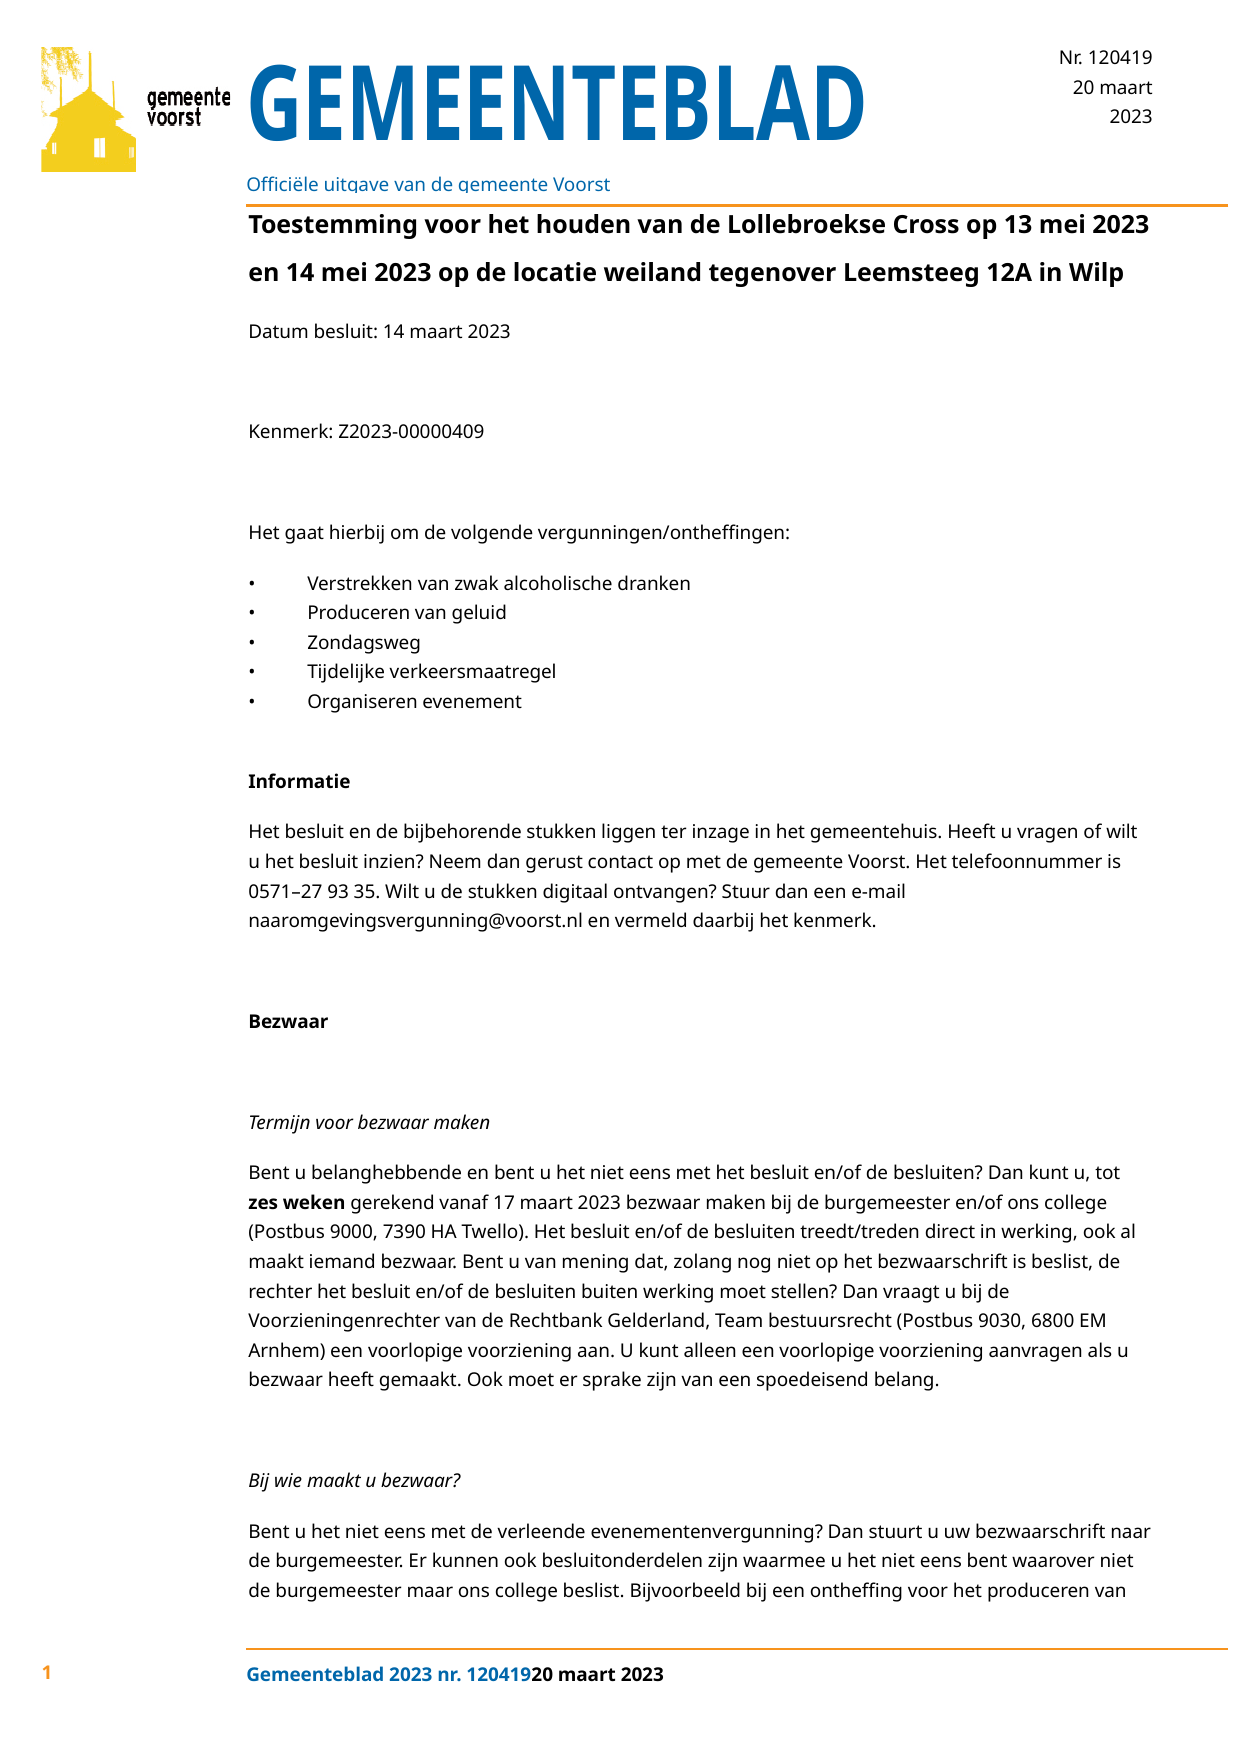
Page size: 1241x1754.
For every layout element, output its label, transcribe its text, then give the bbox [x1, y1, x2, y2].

text Bent u belanghebbende en bent u het niet eens met het besluit en/of de besluiten? Dan kunt u, tot zes weken gerekend vanaf 17 maart 2023 bezwaar maken bij de burgemeester en/of ons college (Postbus 9000, 7390 HA Twello). Het besluit en/of de besluiten treedt/treden direct in werking, ook al maakt iemand bezwaar. Bent u van mening dat, zolang nog niet op het bezwaarschrift is beslist, de rechter het besluit en/of de besluiten buiten werking moet stellen? Dan vraagt u bij de Voorzieningenrechter van de Rechtbank Gelderland, Team bestuursrecht (Postbus 9030, 6800 EM Arnhem) een voorlopige voorziening aan. U kunt alleen een voorlopige voorziening aanvragen als u bezwaar heeft gemaakt. Ook moet er sprake zijn van een spoedeisend belang. [248, 1159, 1152, 1392]
text Datum besluit: 14 maart 2023 [248, 318, 1152, 344]
text Informatie [248, 768, 1152, 794]
list Verstrekken van zwak alcoholische dranken [248, 570, 1152, 596]
list Tijdelijke verkeersmaatregel [248, 659, 1152, 684]
text Het gaat hierbij om de volgende vergunningen/ontheffingen: [248, 519, 1152, 545]
text Termijn voor bezwaar maken [248, 1109, 1152, 1135]
text Kenmerk: Z2023-00000409 [248, 419, 1152, 444]
text Bent u het niet eens met de verleende evenementenvergunning? Dan stuurt u uw bezwaarschrift naar de burgemeester. Er kunnen ook besluitonderdelen zijn waarmee u het niet eens bent waarover niet de burgemeester maar ons college beslist. Bijvoorbeeld bij een ontheffing voor het produceren van [248, 1518, 1152, 1603]
list Zondagsweg [248, 629, 1152, 655]
list Organiseren evenement [248, 688, 1152, 714]
list Produceren van geluid [248, 599, 1152, 625]
picture [41, 47, 231, 172]
text Bij wie maakt u bezwaar? [248, 1467, 1152, 1493]
text Bezwaar [248, 1008, 1152, 1034]
text Het besluit en de bijbehorende stukken liggen ter inzage in het gemeentehuis. Heeft u vragen of wilt u het besluit inzien? Neem dan gerust contact op met de gemeente Voorst. Het telefoonnummer is 0571–27 93 35. Wilt u de stukken digitaal ontvangen? Stuur dan een e-mail naaromgevingsvergunning@voorst.nl en vermeld daarbij het kenmerk. [248, 819, 1152, 933]
text Toestemming voor het houden van de Lollebroekse Cross op 13 mei 2023 en 14 mei 2023 op de locatie weiland tegenover Leemsteeg 12A in Wilp [248, 207, 1152, 288]
